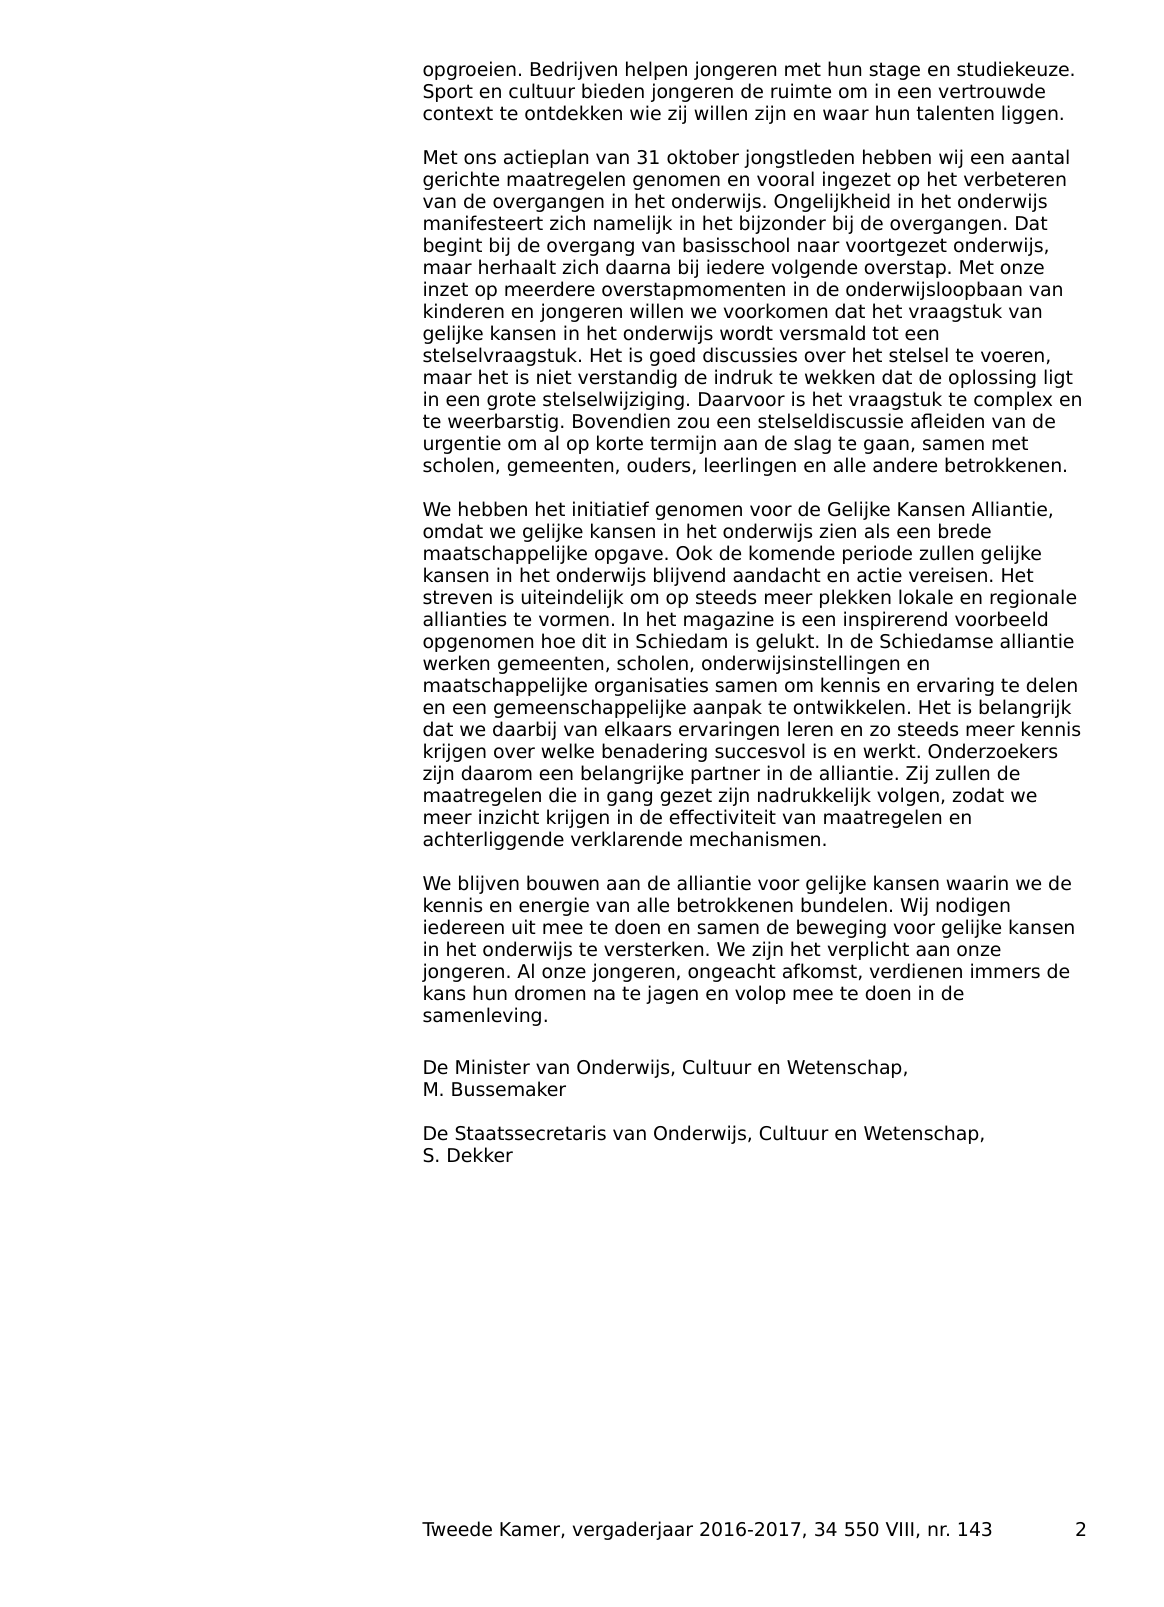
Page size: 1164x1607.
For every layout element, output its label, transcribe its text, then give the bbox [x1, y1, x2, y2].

text We hebben het initiatief genomen voor de Gelijke Kansen Alliantie, omdat we gelijke kansen in het onderwijs zien als een brede maatschappelijke opgave. Ook de komende periode zullen gelijke kansen in het onderwijs blijvend aandacht en actie vereisen. Het streven is uiteindelijk om op steeds meer plekken lokale en regionale allianties te vormen. In het magazine is een inspirerend voorbeeld opgenomen hoe dit in Schiedam is gelukt. In de Schiedamse alliantie werken gemeenten, scholen, onderwijsinstellingen en maatschappelijke organisaties samen om kennis en ervaring te delen en een gemeenschappelijke aanpak te ontwikkelen. Het is belangrijk dat we daarbij van elkaars ervaringen leren en zo steeds meer kennis krijgen over welke benadering succesvol is en werkt. Onderzoekers zijn daarom een belangrijke partner in de alliantie. Zij zullen de maatregelen die in gang gezet zijn nadrukkelijk volgen, zodat we meer inzicht krijgen in de effectiviteit van maatregelen en achterliggende verklarende mechanismen. [422, 499, 1087, 851]
text We blijven bouwen aan de alliantie voor gelijke kansen waarin we de kennis en energie van alle betrokkenen bundelen. Wij nodigen iedereen uit mee te doen en samen de beweging voor gelijke kansen in het onderwijs te versterken. We zijn het verplicht aan onze jongeren. Al onze jongeren, ongeacht afkomst, verdienen immers de kans hun dromen na te jagen en volop mee te doen in de samenleving. [422, 873, 1087, 1027]
text opgroeien. Bedrijven helpen jongeren met hun stage en studiekeuze. Sport en cultuur bieden jongeren de ruimte om in een vertrouwde context te ontdekken wie zij willen zijn en waar hun talenten liggen. [422, 59, 1087, 125]
text De Minister van Onderwijs, Cultuur en Wetenschap, M. Bussemaker [422, 1057, 1087, 1101]
text De Staatssecretaris van Onderwijs, Cultuur en Wetenschap, S. Dekker [422, 1123, 1087, 1167]
text Met ons actieplan van 31 oktober jongstleden hebben wij een aantal gerichte maatregelen genomen en vooral ingezet op het verbeteren van de overgangen in het onderwijs. Ongelijkheid in het onderwijs manifesteert zich namelijk in het bijzonder bij de overgangen. Dat begint bij de overgang van basisschool naar voortgezet onderwijs, maar herhaalt zich daarna bij iedere volgende overstap. Met onze inzet op meerdere overstapmomenten in de onderwijsloopbaan van kinderen en jongeren willen we voorkomen dat het vraagstuk van gelijke kansen in het onderwijs wordt versmald tot een stelselvraagstuk. Het is goed discussies over het stelsel te voeren, maar het is niet verstandig de indruk te wekken dat de oplossing ligt in een grote stelselwijziging. Daarvoor is het vraagstuk te complex en te weerbarstig. Bovendien zou een stelseldiscussie afleiden van de urgentie om al op korte termijn aan de slag te gaan, samen met scholen, gemeenten, ouders, leerlingen en alle andere betrokkenen. [422, 147, 1087, 477]
